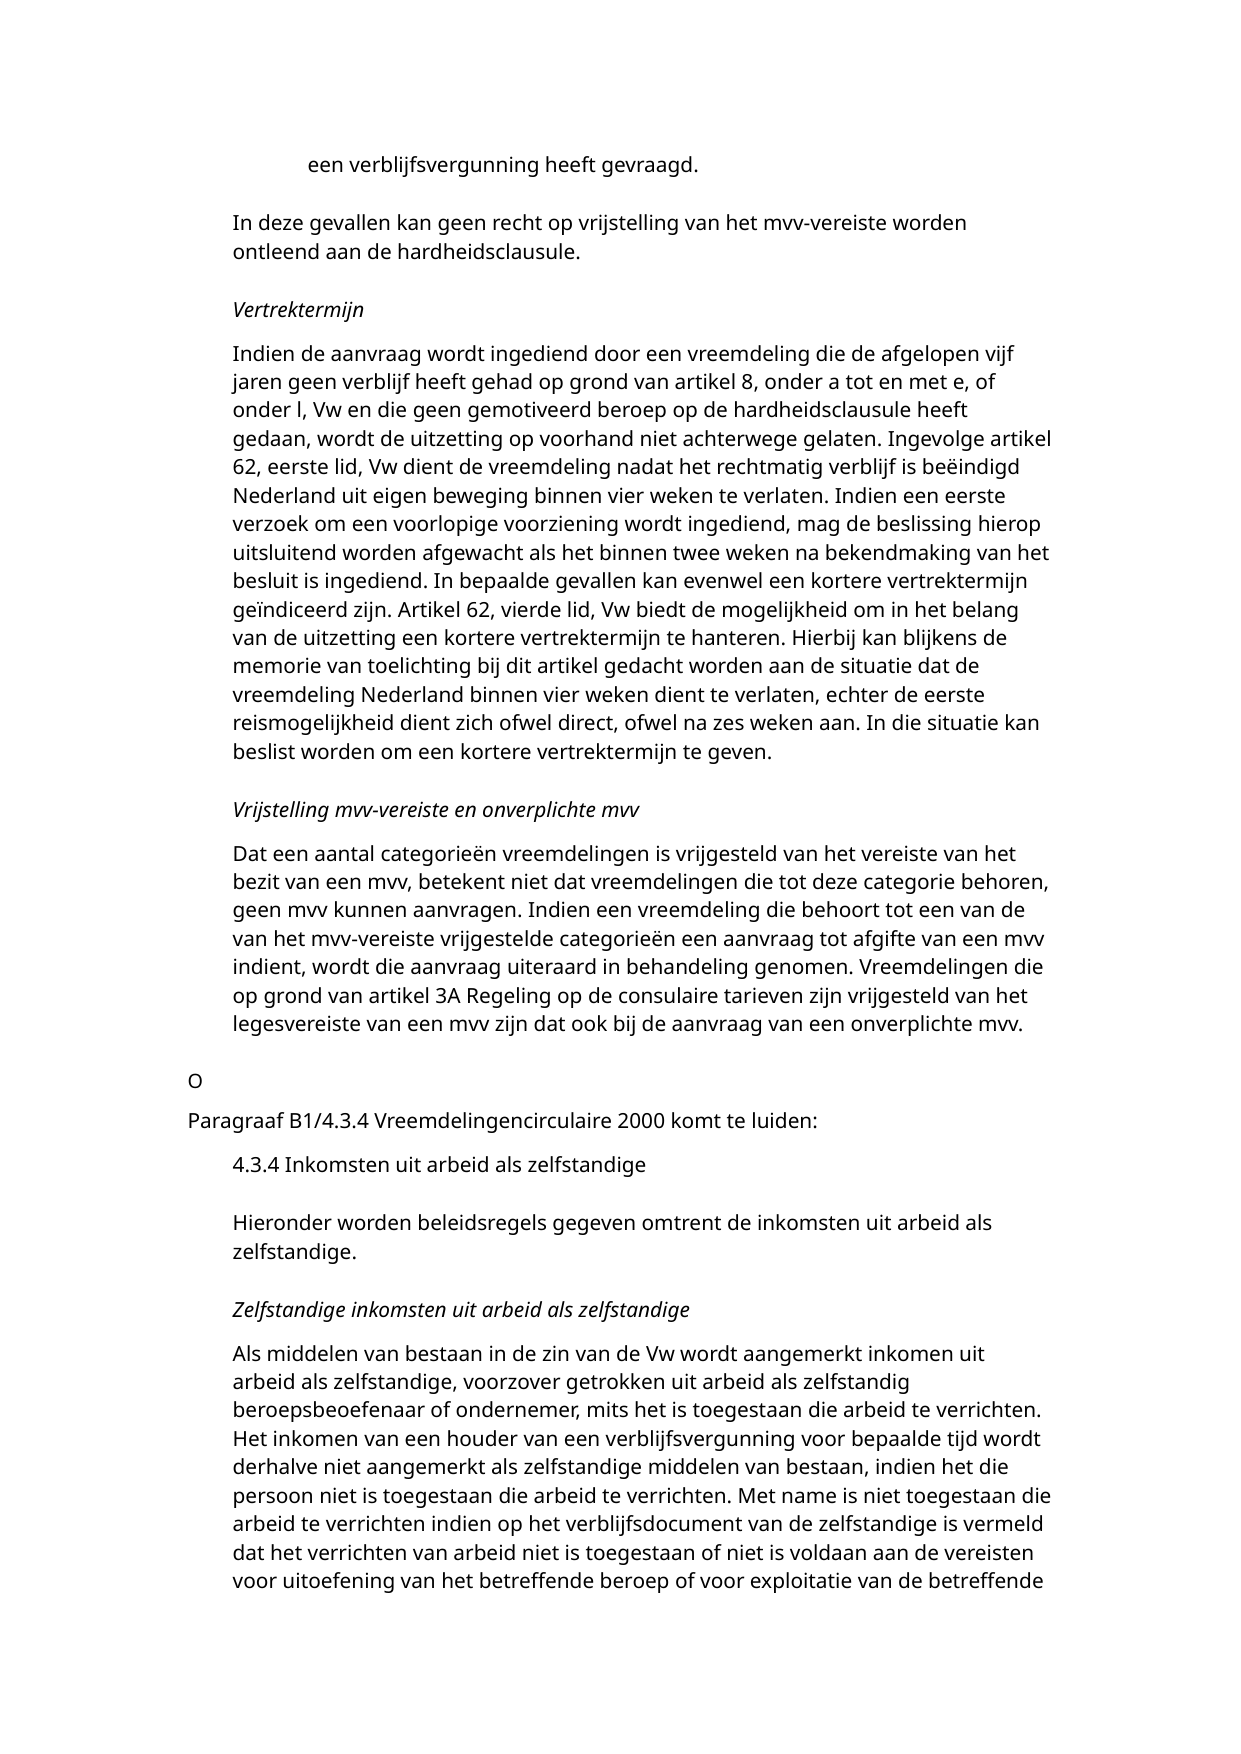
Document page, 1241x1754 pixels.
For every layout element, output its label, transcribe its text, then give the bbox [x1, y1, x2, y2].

text Indien de aanvraag wordt ingediend door een vreemdeling die de afgelopen vijf jaren geen verblijf heeft gehad op grond van artikel 8, onder a tot en met e, of onder l, Vw en die geen gemotiveerd beroep op de hardheidsclausule heeft gedaan, wordt de uitzetting op voorhand niet achterwege gelaten. Ingevolge artikel 62, eerste lid, Vw dient de vreemdeling nadat het rechtmatig verblijf is beëindigd Nederland uit eigen beweging binnen vier weken te verlaten. Indien een eerste verzoek om een voorlopige voorziening wordt ingediend, mag de beslissing hierop uitsluitend worden afgewacht als het binnen twee weken na bekendmaking van het besluit is ingediend. In bepaalde gevallen kan evenwel een kortere vertrektermijn geïndiceerd zijn. Artikel 62, vierde lid, Vw biedt de mogelijkheid om in het belang van de uitzetting een kortere vertrektermijn te hanteren. Hierbij kan blijkens de memorie van toelichting bij dit artikel gedacht worden aan de situatie dat de vreemdeling Nederland binnen vier weken dient te verlaten, echter de eerste reismogelijkheid dient zich ofwel direct, ofwel na zes weken aan. In die situatie kan beslist worden om een kortere vertrektermijn te geven. [232, 339, 1053, 765]
text Paragraaf B1/4.3.4 Vreemdelingencirculaire 2000 komt te luiden: [187, 1107, 1053, 1135]
text In deze gevallen kan geen recht op vrijstelling van het mvv-vereiste worden ontleend aan de hardheidsclausule. [232, 208, 1053, 265]
text Dat een aantal categorieën vreemdelingen is vrijgesteld van het vereiste van het bezit van een mvv, betekent niet dat vreemdelingen die tot deze categorie behoren, geen mvv kunnen aanvragen. Indien een vreemdeling die behoort tot een van de van het mvv-vereiste vrijgestelde categorieën een aanvraag tot afgifte van een mvv indient, wordt die aanvraag uiteraard in behandeling genomen. Vreemdelingen die op grond van artikel 3A Regeling op de consulaire tarieven zijn vrijgesteld van het legesvereiste van een mvv zijn dat ook bij de aanvraag van een onverplichte mvv. [232, 839, 1053, 1038]
text O [187, 1068, 1053, 1095]
text Zelfstandige inkomsten uit arbeid als zelfstandige [232, 1295, 1053, 1324]
text Als middelen van bestaan in de zin van de Vw wordt aangemerkt inkomen uit arbeid als zelfstandige, voorzover getrokken uit arbeid als zelfstandig beroepsbeoefenaar of ondernemer, mits het is toegestaan die arbeid te verrichten. Het inkomen van een houder van een verblijfsvergunning voor bepaalde tijd wordt derhalve niet aangemerkt als zelfstandige middelen van bestaan, indien het die persoon niet is toegestaan die arbeid te verrichten. Met name is niet toegestaan die arbeid te verrichten indien op het verblijfsdocument van de zelfstandige is vermeld dat het verrichten van arbeid niet is toegestaan of niet is voldaan aan de vereisten voor uitoefening van het betreffende beroep of voor exploitatie van de betreffende [232, 1339, 1053, 1595]
text Hieronder worden beleidsregels gegeven omtrent de inkomsten uit arbeid als zelfstandige. [232, 1208, 1053, 1265]
list een verblijfsvergunning heeft gevraagd. [232, 150, 1053, 178]
text Vrijstelling mvv-vereiste en onverplichte mvv [232, 795, 1053, 824]
text Vertrektermijn [232, 295, 1053, 324]
subtitle 4.3.4 Inkomsten uit arbeid als zelfstandige [232, 1150, 1053, 1178]
